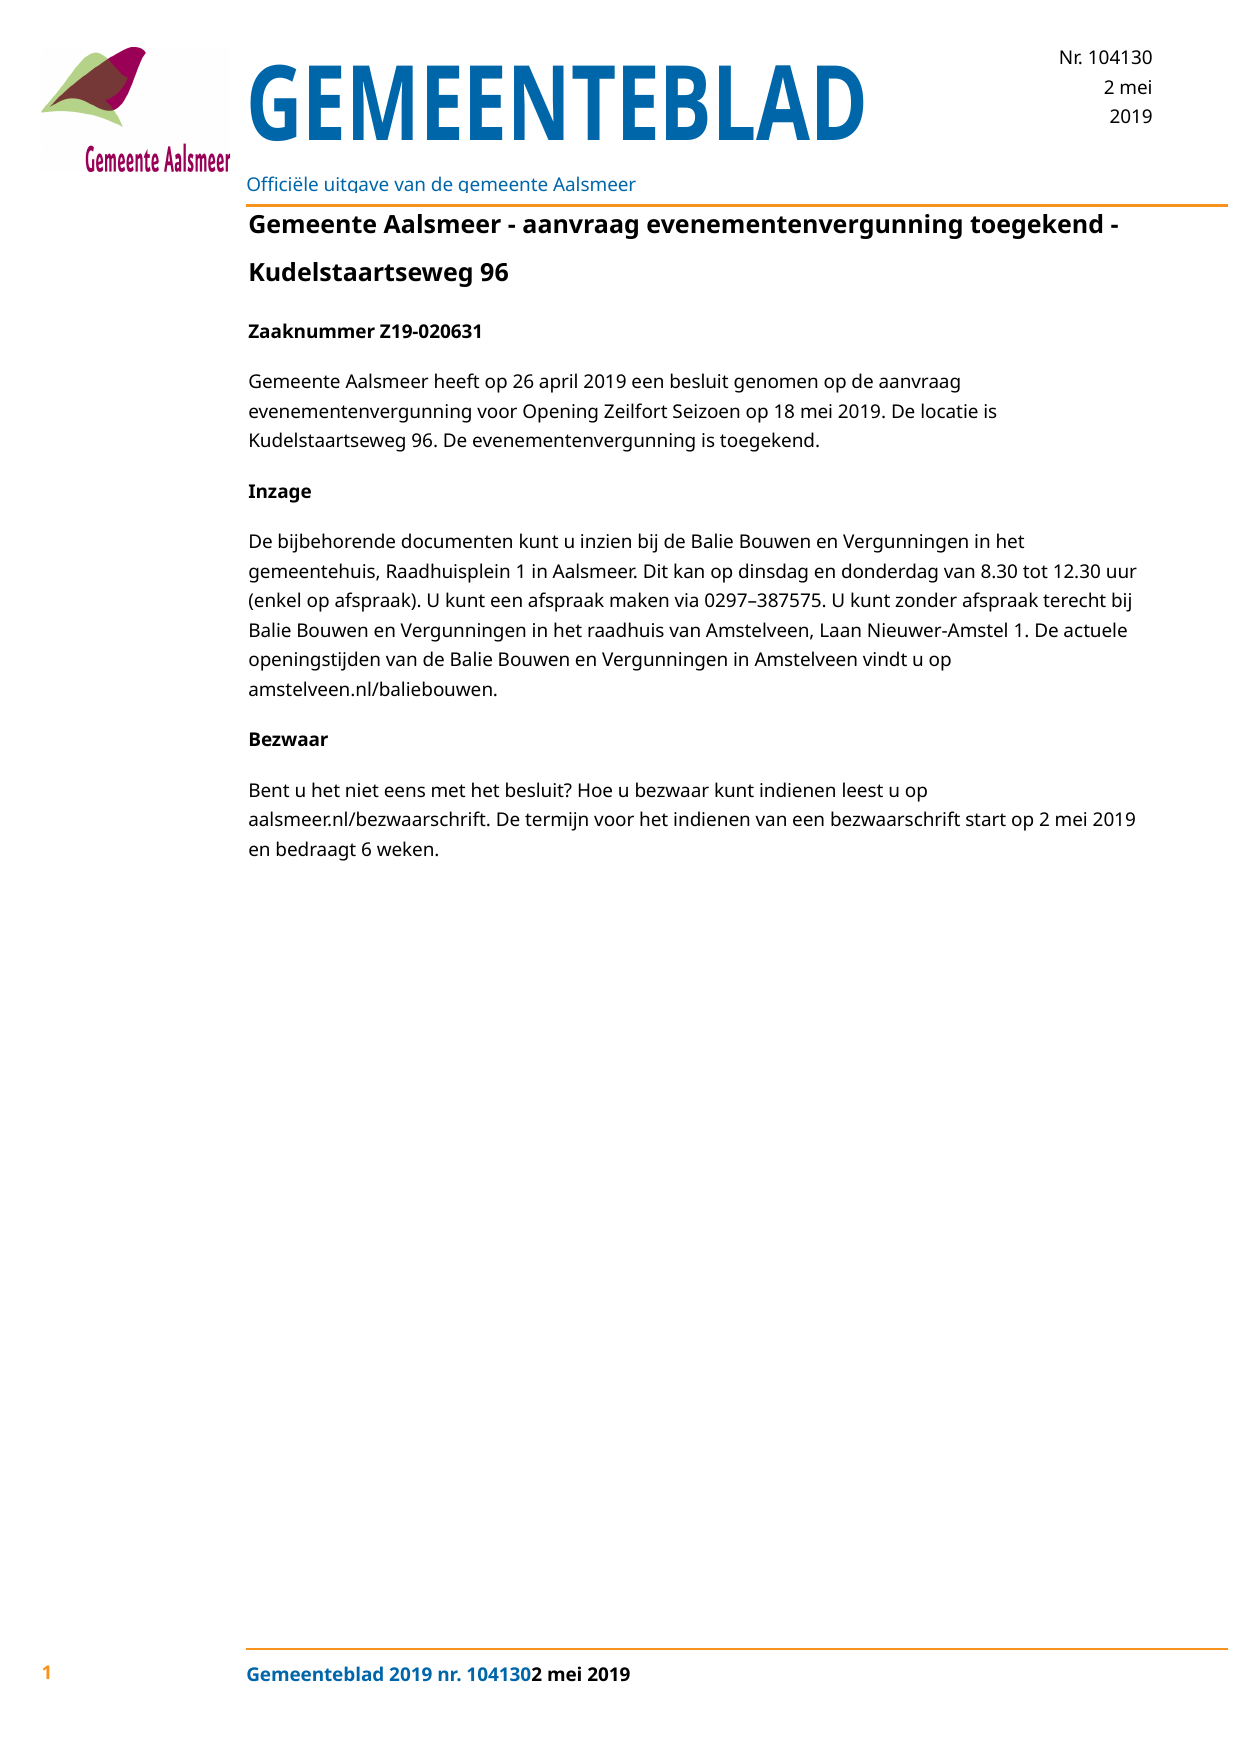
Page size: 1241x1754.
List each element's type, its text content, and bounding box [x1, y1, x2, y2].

text Bent u het niet eens met het besluit? Hoe u bezwaar kunt indienen leest u op aalsmeer.nl/bezwaarschrift. De termijn voor het indienen van een bezwaarschrift start op 2 mei 2019 en bedraagt 6 weken. [248, 777, 1152, 862]
picture [41, 47, 231, 172]
text Zaaknummer Z19-020631 [248, 318, 1152, 344]
text Gemeente Aalsmeer - aanvraag evenementenvergunning toegekend - Kudelstaartseweg 96 [248, 207, 1152, 288]
text Bezwaar [248, 727, 1152, 752]
text Gemeente Aalsmeer heeft op 26 april 2019 een besluit genomen op de aanvraag evenementenvergunning voor Opening Zeilfort Seizoen op 18 mei 2019. De locatie is Kudelstaartseweg 96. De evenementenvergunning is toegekend. [248, 368, 1152, 453]
text De bijbehorende documenten kunt u inzien bij de Balie Bouwen en Vergunningen in het gemeentehuis, Raadhuisplein 1 in Aalsmeer. Dit kan op dinsdag en donderdag van 8.30 tot 12.30 uur (enkel op afspraak). U kunt een afspraak maken via 0297–387575. U kunt zonder afspraak terecht bij Balie Bouwen en Vergunningen in het raadhuis van Amstelveen, Laan Nieuwer-Amstel 1. De actuele openingstijden van de Balie Bouwen en Vergunningen in Amstelveen vindt u op amstelveen.nl/baliebouwen. [248, 528, 1152, 702]
text Inzage [248, 478, 1152, 504]
